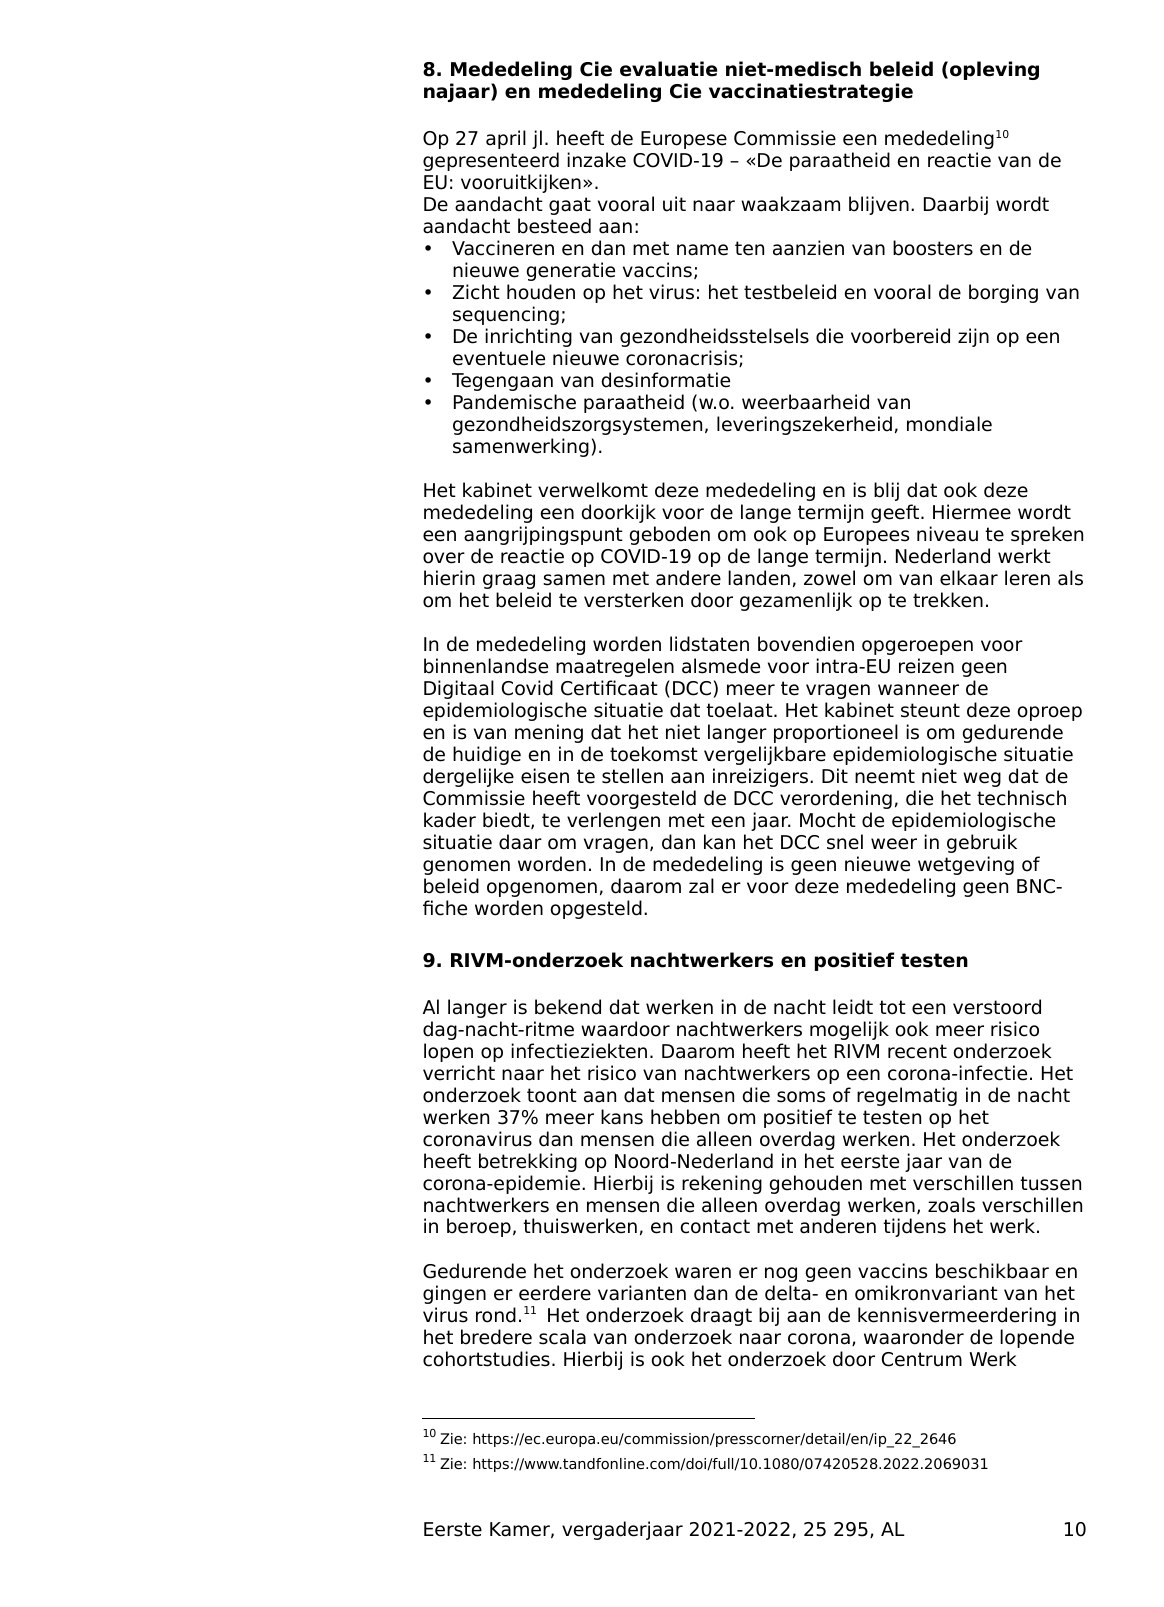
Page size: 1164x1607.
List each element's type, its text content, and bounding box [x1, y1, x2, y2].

text • Tegengaan van desinformatie [422, 370, 1087, 392]
text De aandacht gaat vooral uit naar waakzaam blijven. Daarbij wordt aandacht besteed aan: [422, 194, 1087, 238]
text • Pandemische paraatheid (w.o. weerbaarheid van gezondheidszorgsystemen, leveringszekerheid, mondiale samenwerking). [422, 392, 1087, 458]
subtitle 8. Mededeling Cie evaluatie niet-medisch beleid (opleving najaar) en mededeling Cie vaccinatiestrategie [422, 59, 1087, 103]
text Al langer is bekend dat werken in de nacht leidt tot een verstoord dag-nacht-ritme waardoor nachtwerkers mogelijk ook meer risico lopen op infectieziekten. Daarom heeft het RIVM recent onderzoek verricht naar het risico van nachtwerkers op een corona-infectie. Het onderzoek toont aan dat mensen die soms of regelmatig in de nacht werken 37% meer kans hebben om positief te testen op het coronavirus dan mensen die alleen overdag werken. Het onderzoek heeft betrekking op Noord-Nederland in het eerste jaar van de corona-epidemie. Hierbij is rekening gehouden met verschillen tussen nachtwerkers en mensen die alleen overdag werken, zoals verschillen in beroep, thuiswerken, en contact met anderen tijdens het werk. [422, 997, 1087, 1238]
subtitle 9. RIVM-onderzoek nachtwerkers en positief testen [422, 950, 1087, 972]
text Zie: https://ec.europa.eu/commission/presscorner/detail/en/ip_22_2646 [422, 1427, 1087, 1449]
text • De inrichting van gezondheidsstelsels die voorbereid zijn op een eventuele nieuwe coronacrisis; [422, 326, 1087, 370]
text • Vaccineren en dan met name ten aanzien van boosters en de nieuwe generatie vaccins; [422, 238, 1087, 282]
text Zie: https://www.tandfonline.com/doi/full/10.1080/07420528.2022.2069031 [422, 1452, 1087, 1474]
text Gedurende het onderzoek waren er nog geen vaccins beschikbaar en gingen er eerdere varianten dan de delta- en omikronvariant van het virus rond. Het onderzoek draagt bij aan de kennisvermeerdering in het bredere scala van onderzoek naar corona, waaronder de lopende cohortstudies. Hierbij is ook het onderzoek door Centrum Werk [422, 1261, 1087, 1371]
text Het kabinet verwelkomt deze mededeling en is blij dat ook deze mededeling een doorkijk voor de lange termijn geeft. Hiermee wordt een aangrijpingspunt geboden om ook op Europees niveau te spreken over de reactie op COVID-19 op de lange termijn. Nederland werkt hierin graag samen met andere landen, zowel om van elkaar leren als om het beleid te versterken door gezamenlijk op te trekken. [422, 480, 1087, 612]
text • Zicht houden op het virus: het testbeleid en vooral de borging van sequencing; [422, 282, 1087, 326]
text In de mededeling worden lidstaten bovendien opgeroepen voor binnenlandse maatregelen alsmede voor intra-EU reizen geen Digitaal Covid Certificaat (DCC) meer te vragen wanneer de epidemiologische situatie dat toelaat. Het kabinet steunt deze oproep en is van mening dat het niet langer proportioneel is om gedurende de huidige en in de toekomst vergelijkbare epidemiologische situatie dergelijke eisen te stellen aan inreizigers. Dit neemt niet weg dat de Commissie heeft voorgesteld de DCC verordening, die het technisch kader biedt, te verlengen met een jaar. Mocht de epidemiologische situatie daar om vragen, dan kan het DCC snel weer in gebruik genomen worden. In de mededeling is geen nieuwe wetgeving of beleid opgenomen, daarom zal er voor deze mededeling geen BNC-fiche worden opgesteld. [422, 634, 1087, 920]
text Op 27 april jl. heeft de Europese Commissie een mededeling gepresenteerd inzake COVID-19 – «De paraatheid en reactie van de EU: vooruitkijken». [422, 128, 1087, 194]
